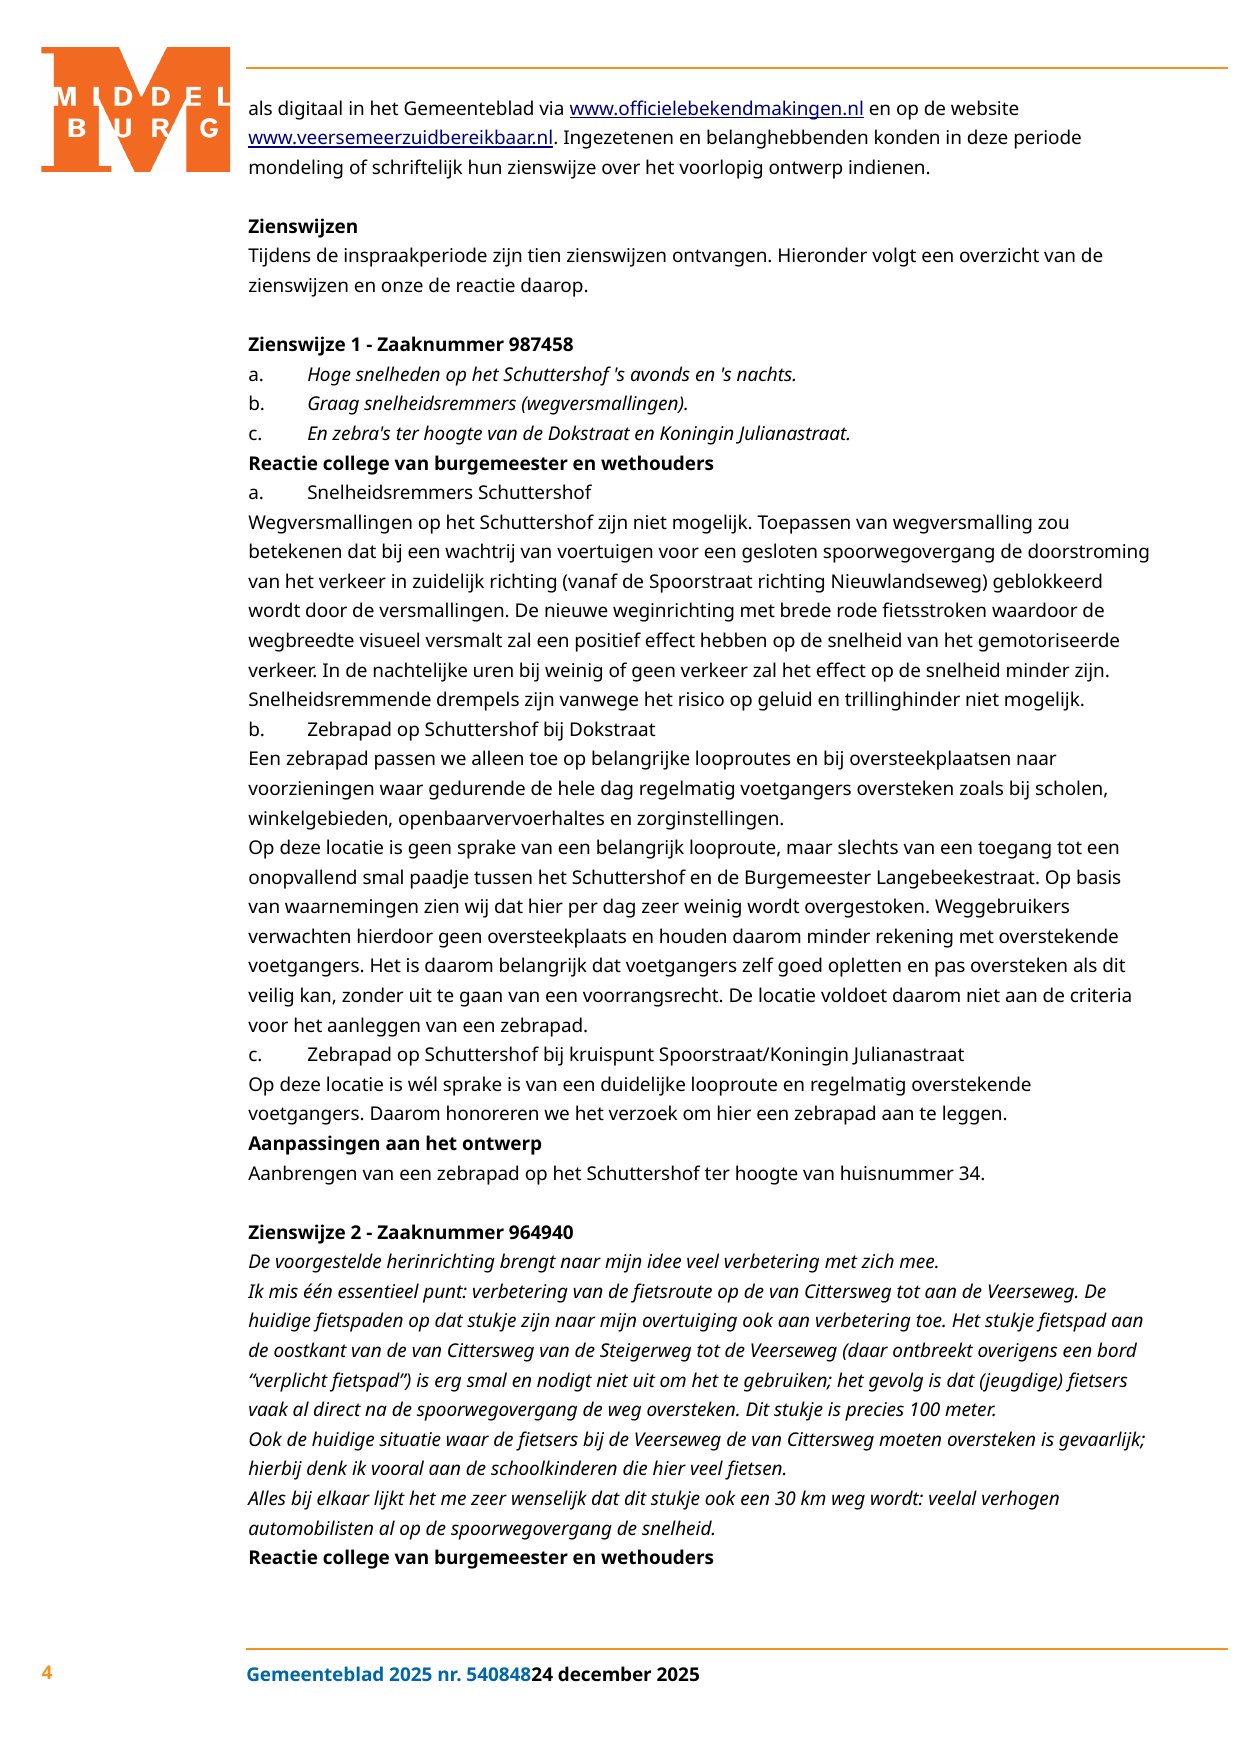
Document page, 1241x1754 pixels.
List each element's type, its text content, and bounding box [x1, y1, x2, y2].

text Wegversmallingen op het Schuttershof zijn niet mogelijk. Toepassen van wegversmalling zou betekenen dat bij een wachtrij van voertuigen voor een gesloten spoorwegovergang de doorstroming van het verkeer in zuidelijk richting (vanaf de Spoorstraat richting Nieuwlandseweg) geblokkeerd wordt door de versmallingen. De nieuwe weginrichting met brede rode fietsstroken waardoor de wegbreedte visueel versmalt zal een positief effect hebben op de snelheid van het gemotoriseerde verkeer. In de nachtelijke uren bij weinig of geen verkeer zal het effect op de snelheid minder zijn. Snelheidsremmende drempels zijn vanwege het risico op geluid en trillinghinder niet mogelijk. [248, 509, 1152, 712]
text als digitaal in het Gemeenteblad via www.officielebekendmakingen.nl en op de website www.veersemeerzuidbereikbaar.nl. Ingezetenen en belanghebbenden konden in deze periode mondeling of schriftelijk hun zienswijze over het voorlopig ontwerp indienen. [248, 95, 1152, 180]
text Aanpassingen aan het ontwerp [248, 1130, 1152, 1156]
text Ik mis één essentieel punt: verbetering van de fietsroute op de van Cittersweg tot aan de Veerseweg. De huidige fietspaden op dat stukje zijn naar mijn overtuiging ook aan verbetering toe. Het stukje fietspad aan de oostkant van de van Cittersweg van de Steigerweg tot de Veerseweg (daar ontbreekt overigens een bord “verplicht fietspad”) is erg smal en nodigt niet uit om het te gebruiken; het gevolg is dat (jeugdige) fietsers vaak al direct na de spoorwegovergang de weg oversteken. Dit stukje is precies 100 meter. [248, 1278, 1152, 1422]
list Graag snelheidsremmers (wegversmallingen). [248, 391, 1152, 416]
text Op deze locatie is geen sprake van een belangrijk looproute, maar slechts van een toegang tot een onopvallend smal paadje tussen het Schuttershof en de Burgemeester Langebeekestraat. Op basis van waarnemingen zien wij dat hier per dag zeer weinig wordt overgestoken. Weggebruikers verwachten hierdoor geen oversteekplaats en houden daarom minder rekening met overstekende voetgangers. Het is daarom belangrijk dat voetgangers zelf goed opletten en pas oversteken als dit veilig kan, zonder uit te gaan van een voorrangsrecht. De locatie voldoet daarom niet aan de criteria voor het aanleggen van een zebrapad. [248, 834, 1152, 1038]
text Alles bij elkaar lijkt het me zeer wenselijk dat dit stukje ook een 30 km weg wordt: veelal verhogen automobilisten al op de spoorwegovergang de snelheid. [248, 1485, 1152, 1541]
list Snelheidsremmers Schuttershof [248, 479, 1152, 505]
text Tijdens de inspraakperiode zijn tien zienswijzen ontvangen. Hieronder volgt een overzicht van de zienswijzen en onze de reactie daarop. [248, 243, 1152, 298]
text Ook de huidige situatie waar de fietsers bij de Veerseweg de van Cittersweg moeten oversteken is gevaarlijk; hierbij denk ik vooral aan de schoolkinderen die hier veel fietsen. [248, 1426, 1152, 1481]
list Hoge snelheden op het Schuttershof 's avonds en 's nachts. [248, 361, 1152, 387]
text De voorgestelde herinrichting brengt naar mijn idee veel verbetering met zich mee. [248, 1248, 1152, 1274]
text Zienswijze 2 - Zaaknummer 964940 [248, 1219, 1152, 1245]
text Aanbrengen van een zebrapad op het Schuttershof ter hoogte van huisnummer 34. [248, 1160, 1152, 1186]
picture [41, 47, 231, 172]
list Zebrapad op Schuttershof bij kruispunt Spoorstraat/Koningin Julianastraat [248, 1041, 1152, 1067]
list En zebra's ter hoogte van de Dokstraat en Koningin Julianastraat. [248, 420, 1152, 446]
text Reactie college van burgemeester en wethouders [248, 1544, 1152, 1570]
text Zienswijze 1 - Zaaknummer 987458 [248, 331, 1152, 357]
text Een zebrapad passen we alleen toe op belangrijke looproutes en bij oversteekplaatsen naar voorzieningen waar gedurende de hele dag regelmatig voetgangers oversteken zoals bij scholen, winkelgebieden, openbaarvervoerhaltes en zorginstellingen. [248, 746, 1152, 831]
text Zienswijzen [248, 213, 1152, 239]
list Zebrapad op Schuttershof bij Dokstraat [248, 716, 1152, 742]
text Reactie college van burgemeester en wethouders [248, 450, 1152, 476]
text Op deze locatie is wél sprake is van een duidelijke looproute en regelmatig overstekende voetgangers. Daarom honoreren we het verzoek om hier een zebrapad aan te leggen. [248, 1071, 1152, 1126]
